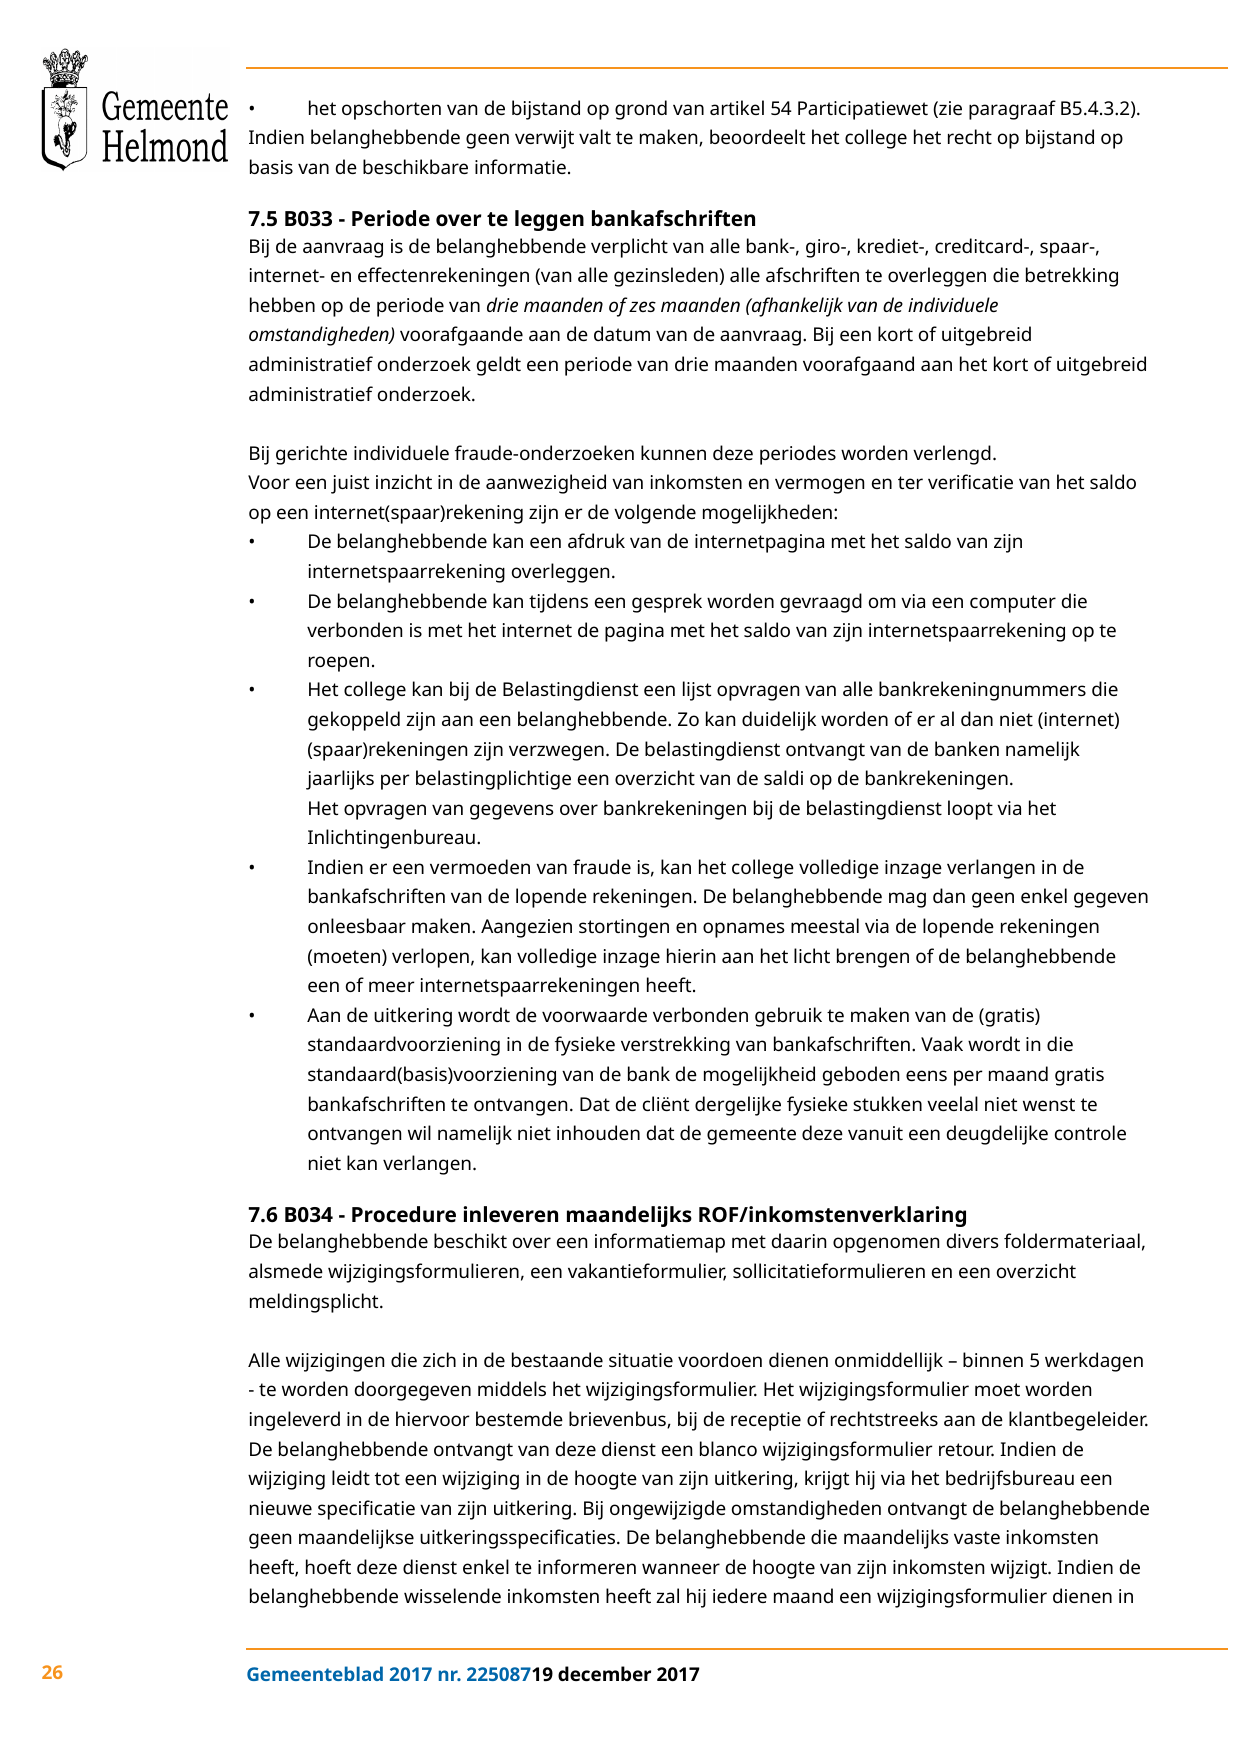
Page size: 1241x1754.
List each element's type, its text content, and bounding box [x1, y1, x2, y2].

list Indien er een vermoeden van fraude is, kan het college volledige inzage verlangen in de bankafschriften van de lopende rekeningen. De belanghebbende mag dan geen enkel gegeven onleesbaar maken. Aangezien stortingen en opnames meestal via de lopende rekeningen (moeten) verlopen, kan volledige inzage hierin aan het licht brengen of de belanghebbende een of meer internetspaarrekeningen heeft. [248, 854, 1152, 998]
list Aan de uitkering wordt de voorwaarde verbonden gebruik te maken van de (gratis) standaardvoorziening in de fysieke verstrekking van bankafschriften. Vaak wordt in die standaard(basis)voorziening van de bank de mogelijkheid geboden eens per maand gratis bankafschriften te ontvangen. Dat de cliënt dergelijke fysieke stukken veelal niet wenst te ontvangen wil namelijk niet inhouden dat de gemeente deze vanuit een deugdelijke controle niet kan verlangen. [248, 1002, 1152, 1176]
list Het opvragen van gegevens over bankrekeningen bij de belastingdienst loopt via het Inlichtingenbureau. [248, 795, 1152, 850]
text Alle wijzigingen die zich in de bestaande situatie voordoen dienen onmiddellijk – binnen 5 werkdagen - te worden doorgegeven middels het wijzigingsformulier. Het wijzigingsformulier moet worden ingeleverd in de hiervoor bestemde brievenbus, bij de receptie of rechtstreeks aan de klantbegeleider. De belanghebbende ontvangt van deze dienst een blanco wijzigingsformulier retour. Indien de wijziging leidt tot een wijziging in de hoogte van zijn uitkering, krijgt hij via het bedrijfsbureau een nieuwe specificatie van zijn uitkering. Bij ongewijzigde omstandigheden ontvangt de belanghebbende geen maandelijkse uitkeringsspecificaties. De belanghebbende die maandelijks vaste inkomsten heeft, hoeft deze dienst enkel te informeren wanneer de hoogte van zijn inkomsten wijzigt. Indien de belanghebbende wisselende inkomsten heeft zal hij iedere maand een wijzigingsformulier dienen in [248, 1347, 1152, 1609]
list De belanghebbende kan tijdens een gesprek worden gevraagd om via een computer die verbonden is met het internet de pagina met het saldo van zijn internetspaarrekening op te roepen. [248, 588, 1152, 673]
list De belanghebbende kan een afdruk van de internetpagina met het saldo van zijn internetspaarrekening overleggen. [248, 529, 1152, 584]
list Het college kan bij de Belastingdienst een lijst opvragen van alle bankrekeningnummers die gekoppeld zijn aan een belanghebbende. Zo kan duidelijk worden of er al dan niet (internet)(spaar)rekeningen zijn verzwegen. De belastingdienst ontvangt van de banken namelijk jaarlijks per belastingplichtige een overzicht van de saldi op de bankrekeningen. [248, 677, 1152, 791]
text Voor een juist inzicht in de aanwezigheid van inkomsten en vermogen en ter verificatie van het saldo op een internet(spaar)rekening zijn er de volgende mogelijkheden: [248, 469, 1152, 525]
text De belanghebbende beschikt over een informatiemap met daarin opgenomen divers foldermateriaal, alsmede wijzigingsformulieren, een vakantieformulier, sollicitatieformulieren en een overzicht meldingsplicht. [248, 1229, 1152, 1314]
text Bij gerichte individuele fraude-onderzoeken kunnen deze periodes worden verlengd. [248, 440, 1152, 466]
text 7.5 B033 - Periode over te leggen bankafschriften [248, 204, 1152, 233]
picture [41, 47, 231, 172]
text 7.6 B034 - Procedure inleveren maandelijks ROF/inkomstenverklaring [248, 1200, 1152, 1229]
text Indien belanghebbende geen verwijt valt te maken, beoordeelt het college het recht op bijstand op basis van de beschikbare informatie. [248, 124, 1152, 180]
text Bij de aanvraag is de belanghebbende verplicht van alle bank-, giro-, krediet-, creditcard-, spaar-, internet- en effectenrekeningen (van alle gezinsleden) alle afschriften te overleggen die betrekking hebben op de periode van drie maanden of zes maanden (afhankelijk van de individuele omstandigheden) voorafgaande aan de datum van de aanvraag. Bij een kort of uitgebreid administratief onderzoek geldt een periode van drie maanden voorafgaand aan het kort of uitgebreid administratief onderzoek. [248, 233, 1152, 406]
list het opschorten van de bijstand op grond van artikel 54 Participatiewet (zie paragraaf B5.4.3.2). [248, 95, 1152, 121]
